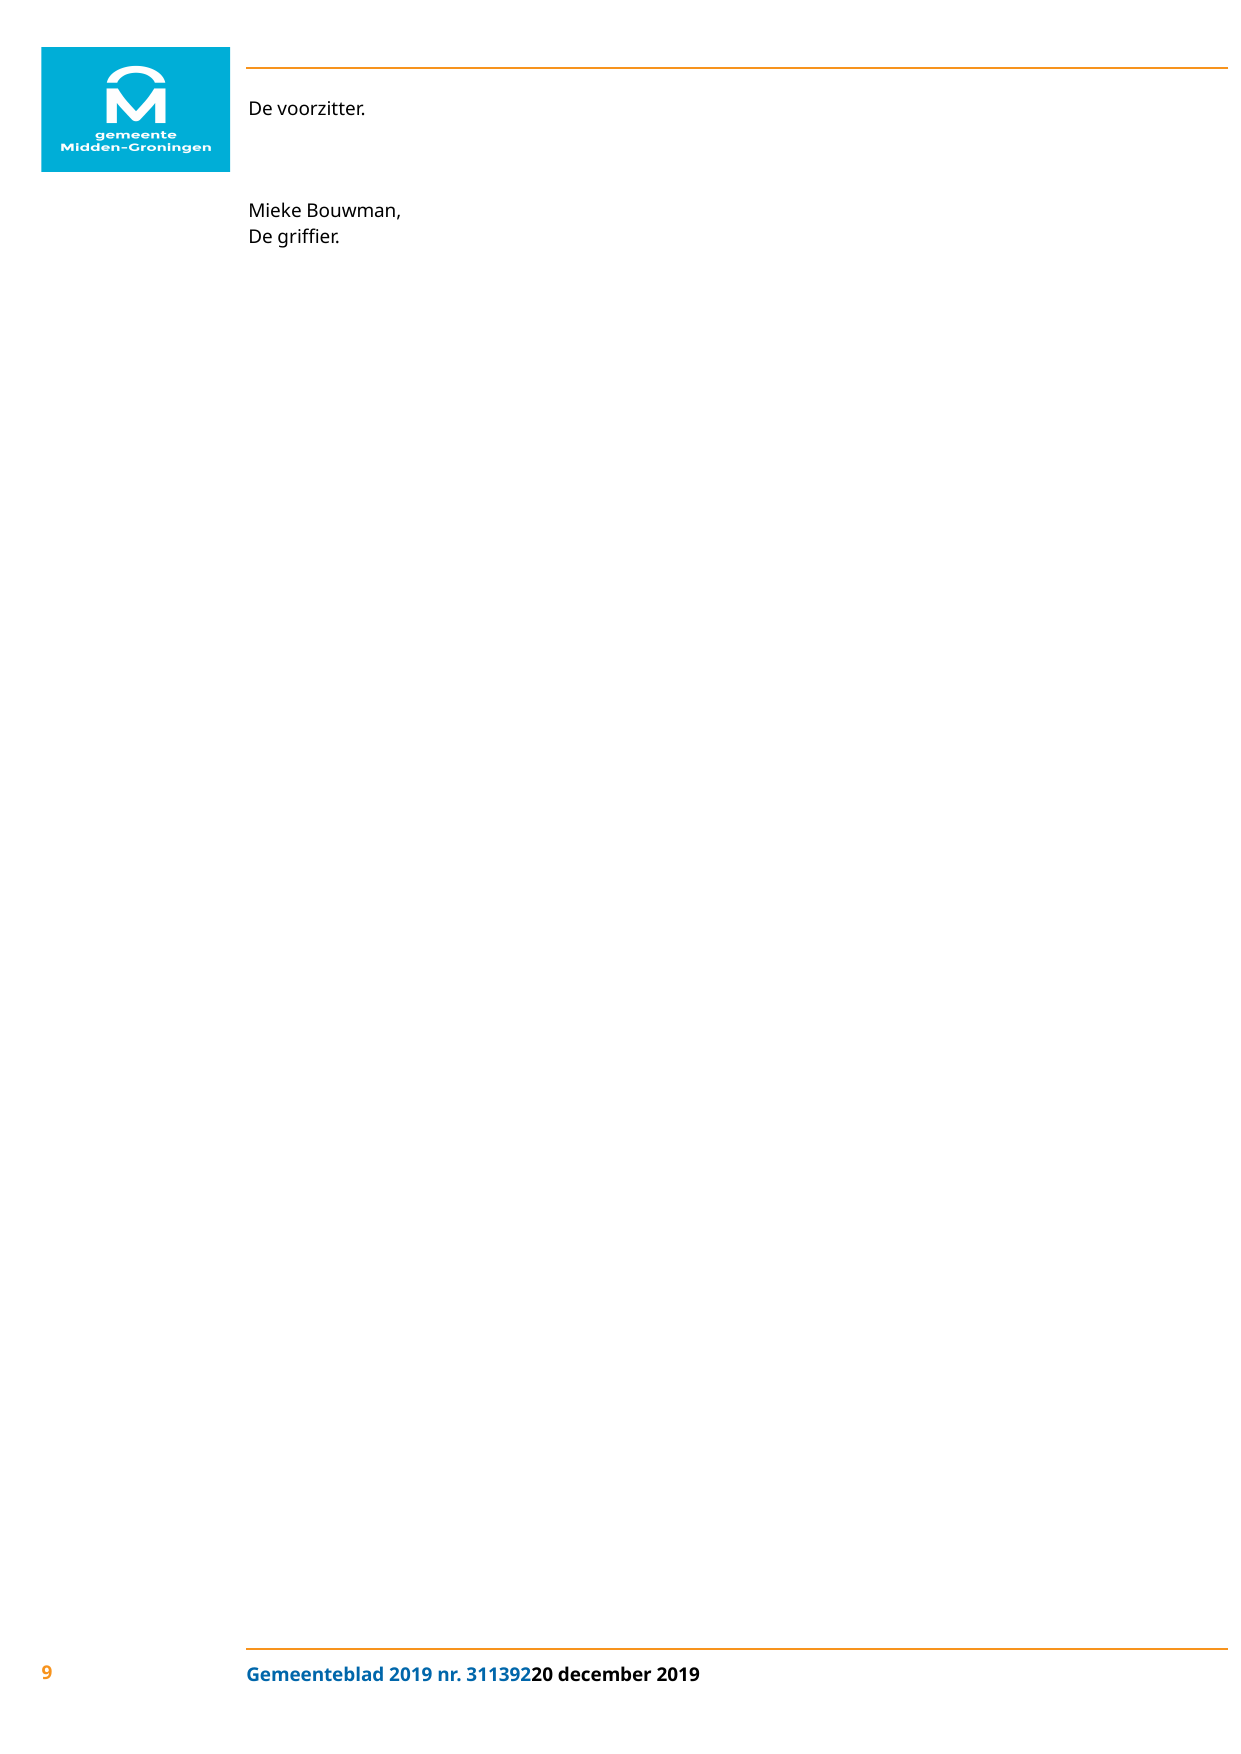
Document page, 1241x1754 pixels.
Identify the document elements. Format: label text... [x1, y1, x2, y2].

text De voorzitter. [248, 95, 1152, 121]
text Mieke Bouwman, [248, 198, 1152, 223]
text De griffier. [248, 223, 1152, 249]
picture [108, 66, 164, 82]
picture [184, 146, 190, 153]
picture [107, 89, 165, 122]
